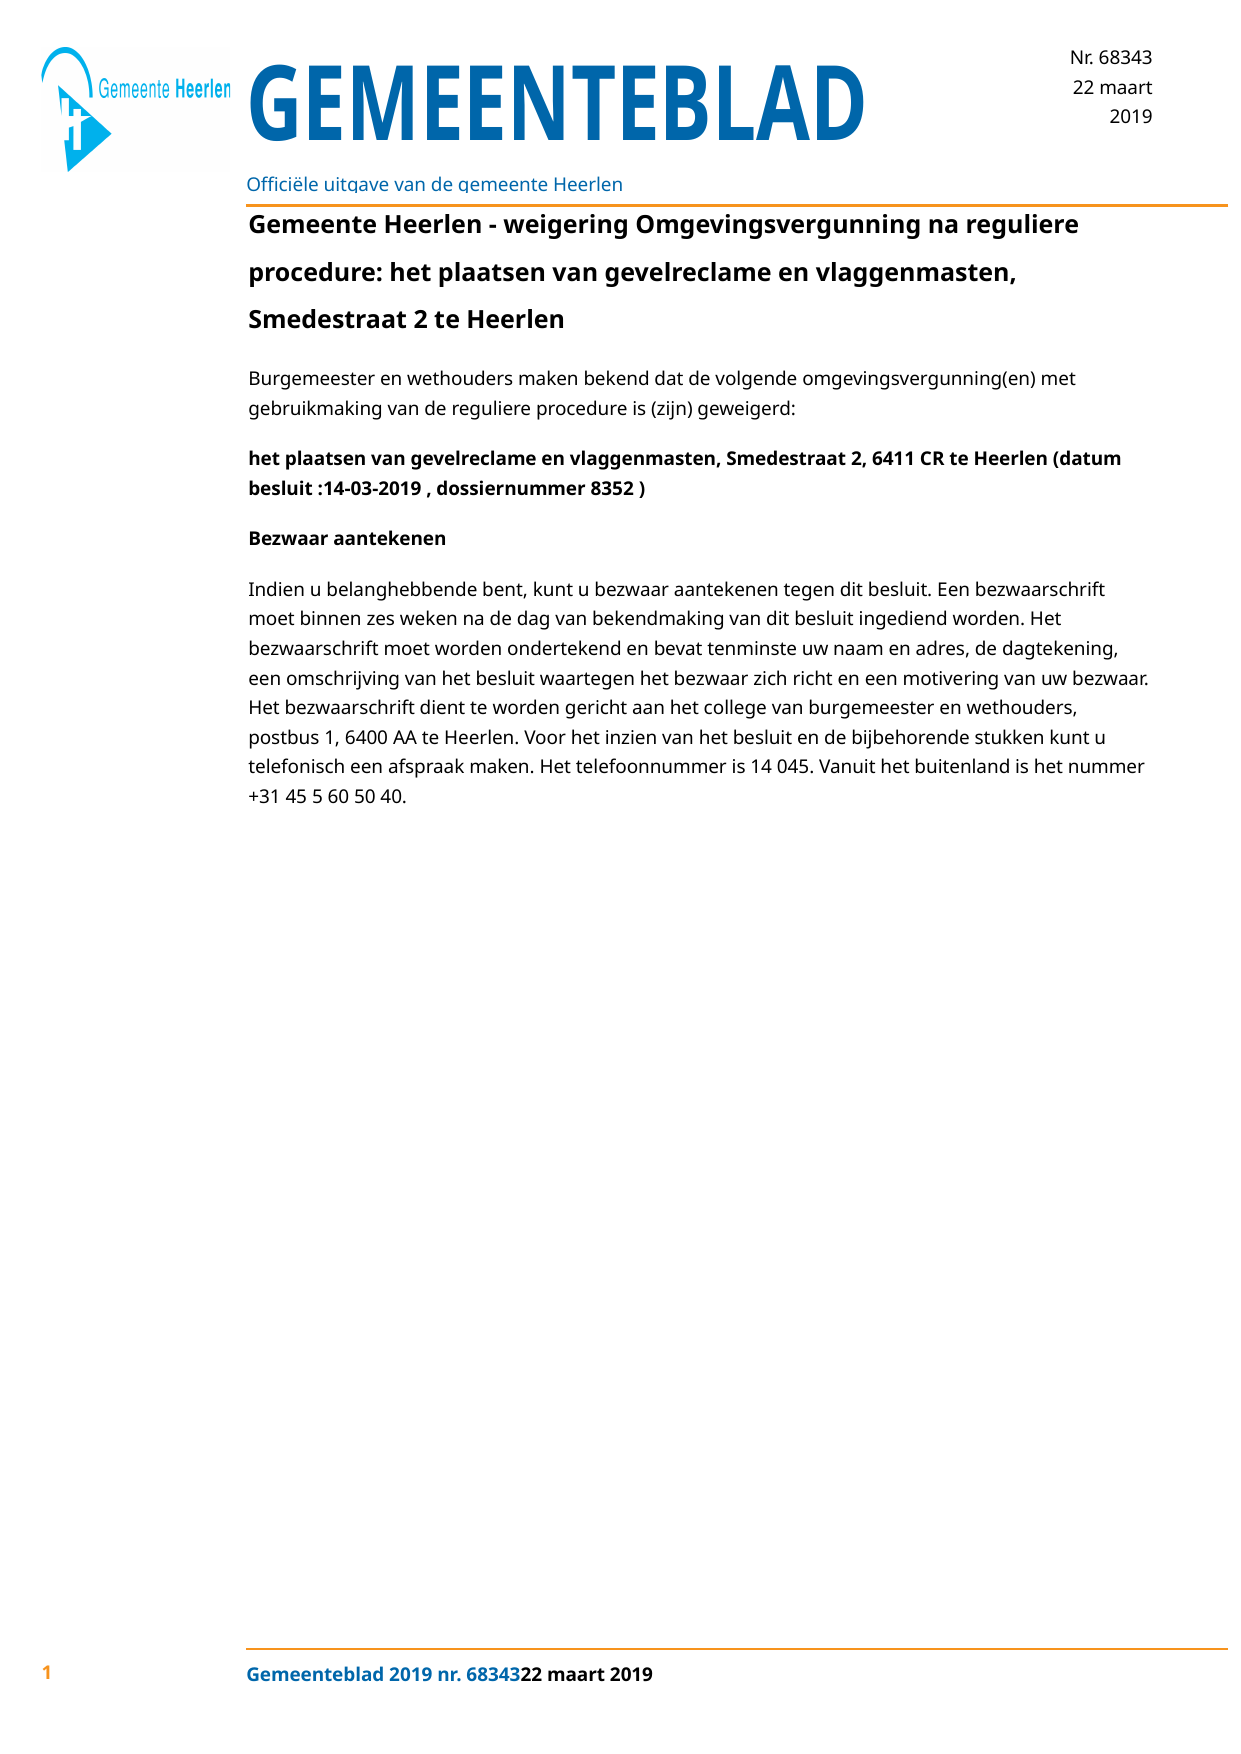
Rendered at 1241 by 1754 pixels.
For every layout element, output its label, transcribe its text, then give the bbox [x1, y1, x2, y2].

picture [41, 47, 231, 172]
text Gemeente Heerlen - weigering Omgevingsvergunning na reguliere procedure: het plaatsen van gevelreclame en vlaggenmasten, Smedestraat 2 te Heerlen [248, 207, 1152, 336]
picture [41, 47, 58, 70]
text Bezwaar aantekenen [248, 526, 1152, 551]
text Indien u belanghebbende bent, kunt u bezwaar aantekenen tegen dit besluit. Een bezwaarschrift moet binnen zes weken na de dag van bekendmaking van dit besluit ingediend worden. Het bezwaarschrift moet worden ondertekend en bevat tenminste uw naam en adres, de dagtekening, een omschrijving van het besluit waartegen het bezwaar zich richt en een motivering van uw bezwaar. Het bezwaarschrift dient te worden gericht aan het college van burgemeester en wethouders, postbus 1, 6400 AA te Heerlen. Voor het inzien van het besluit en de bijbehorende stukken kunt u telefonisch een afspraak maken. Het telefoonnummer is 14 045. Vanuit het buitenland is het nummer +31 45 5 60 50 40. [248, 576, 1152, 809]
text het plaatsen van gevelreclame en vlaggenmasten, Smedestraat 2, 6411 CR te Heerlen (datum besluit :14-03-2019 , dossiernummer 8352 ) [248, 446, 1152, 501]
text Burgemeester en wethouders maken bekend dat de volgende omgevingsvergunning(en) met gebruikmaking van de reguliere procedure is (zijn) geweigerd: [248, 366, 1152, 421]
